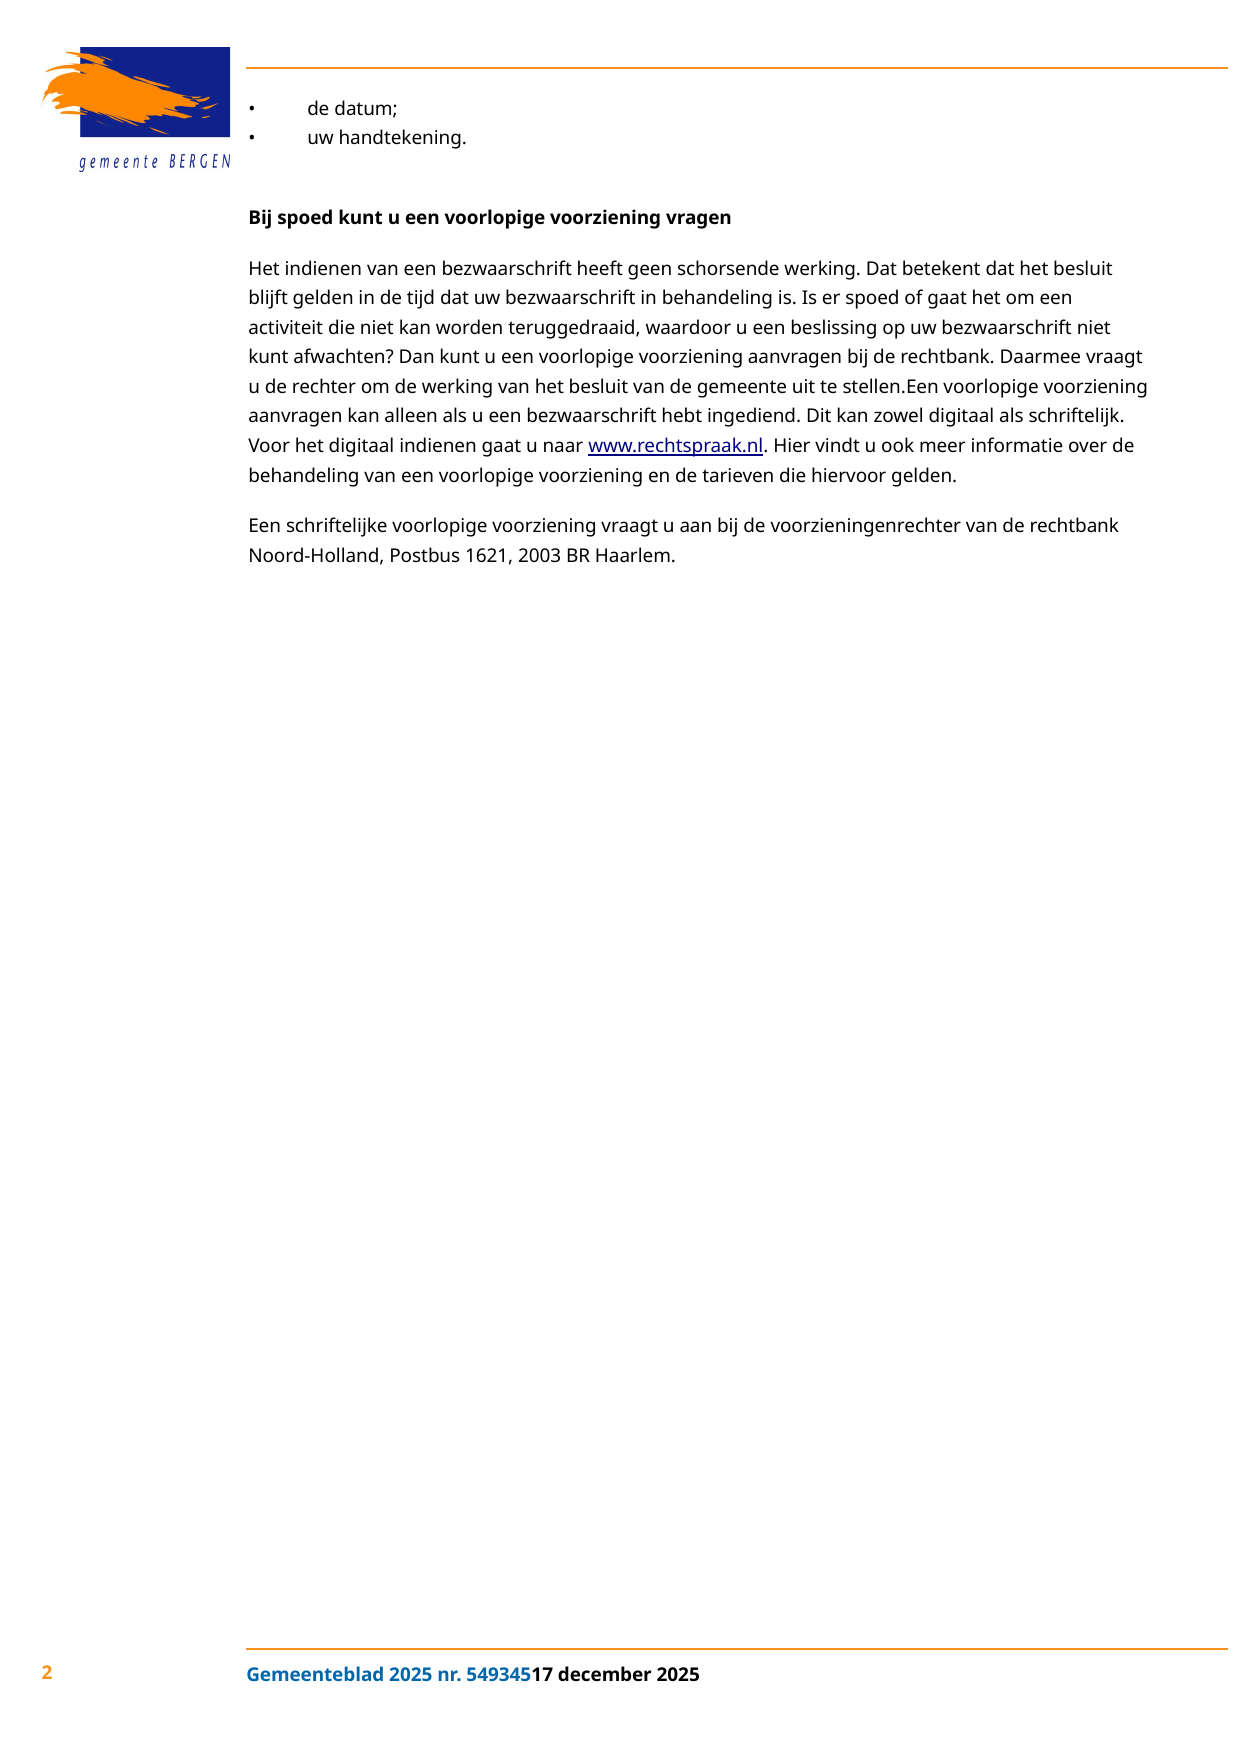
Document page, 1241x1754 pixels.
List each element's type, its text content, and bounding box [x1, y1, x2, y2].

list uw handtekening. [248, 124, 1152, 150]
picture [41, 47, 231, 172]
text Een schriftelijke voorlopige voorziening vraagt u aan bij de voorzieningenrechter van de rechtbank Noord-Holland, Postbus 1621, 2003 BR Haarlem. [248, 512, 1152, 568]
text Het indienen van een bezwaarschrift heeft geen schorsende werking. Dat betekent dat het besluit blijft gelden in de tijd dat uw bezwaarschrift in behandeling is. Is er spoed of gaat het om een activiteit die niet kan worden teruggedraaid, waardoor u een beslissing op uw bezwaarschrift niet kunt afwachten? Dan kunt u een voorlopige voorziening aanvragen bij de rechtbank. Daarmee vraagt u de rechter om de werking van het besluit van de gemeente uit te stellen.Een voorlopige voorziening aanvragen kan alleen als u een bezwaarschrift hebt ingediend. Dit kan zowel digitaal als schriftelijk. Voor het digitaal indienen gaat u naar www.rechtspraak.nl. Hier vindt u ook meer informatie over de behandeling van een voorlopige voorziening en de tarieven die hiervoor gelden. [248, 255, 1152, 488]
list de datum; [248, 95, 1152, 121]
text Bij spoed kunt u een voorlopige voorziening vragen [248, 204, 1152, 230]
